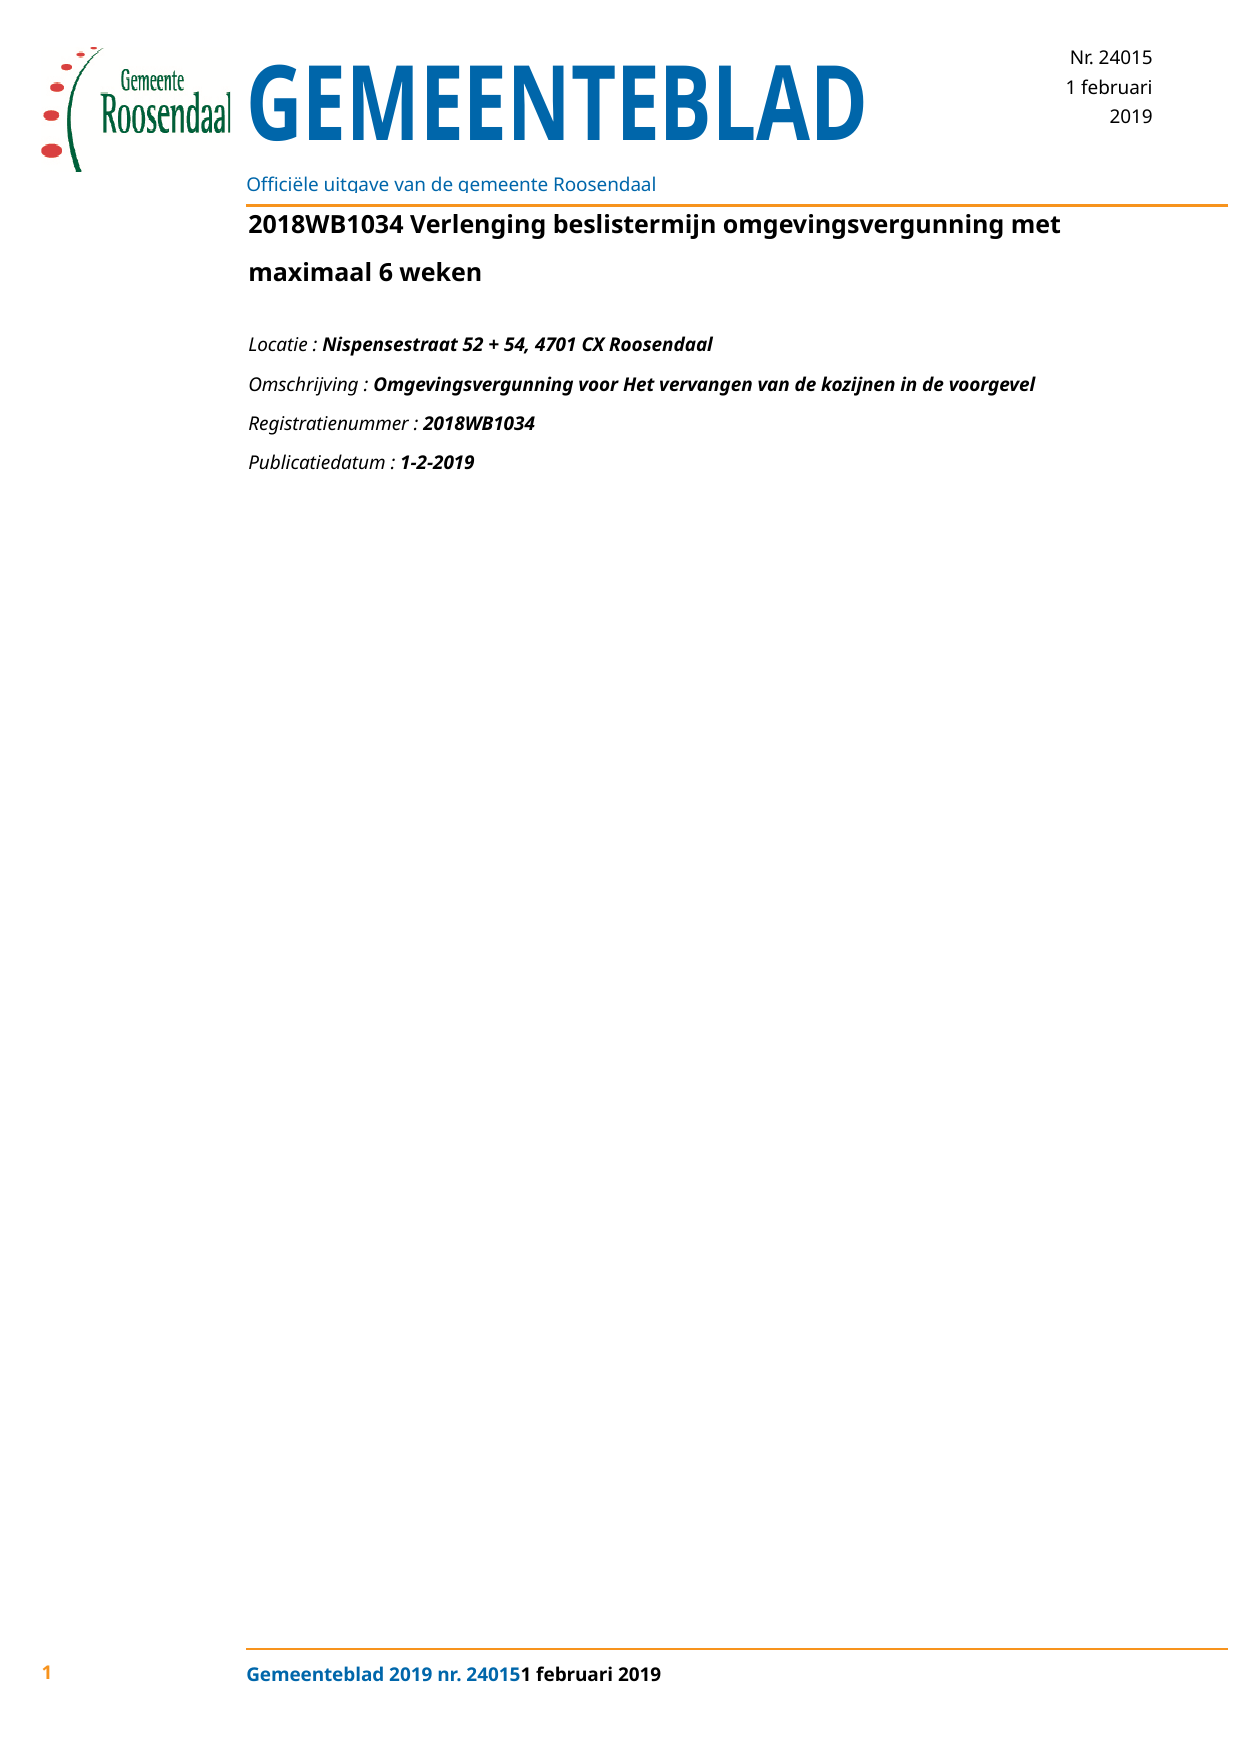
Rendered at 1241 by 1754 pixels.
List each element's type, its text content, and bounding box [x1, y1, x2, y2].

text Locatie : Nispensestraat 52 + 54, 4701 CX Roosendaal [248, 331, 1152, 357]
text Publicatiedatum : 1-2-2019 [248, 449, 1152, 475]
picture [41, 47, 231, 172]
text 2018WB1034 Verlenging beslistermijn omgevingsvergunning met maximaal 6 weken [248, 207, 1152, 288]
text Omschrijving : Omgevingsvergunning voor Het vervangen van de kozijnen in de voorgevel [248, 371, 1152, 396]
text Registratienummer : 2018WB1034 [248, 410, 1152, 436]
